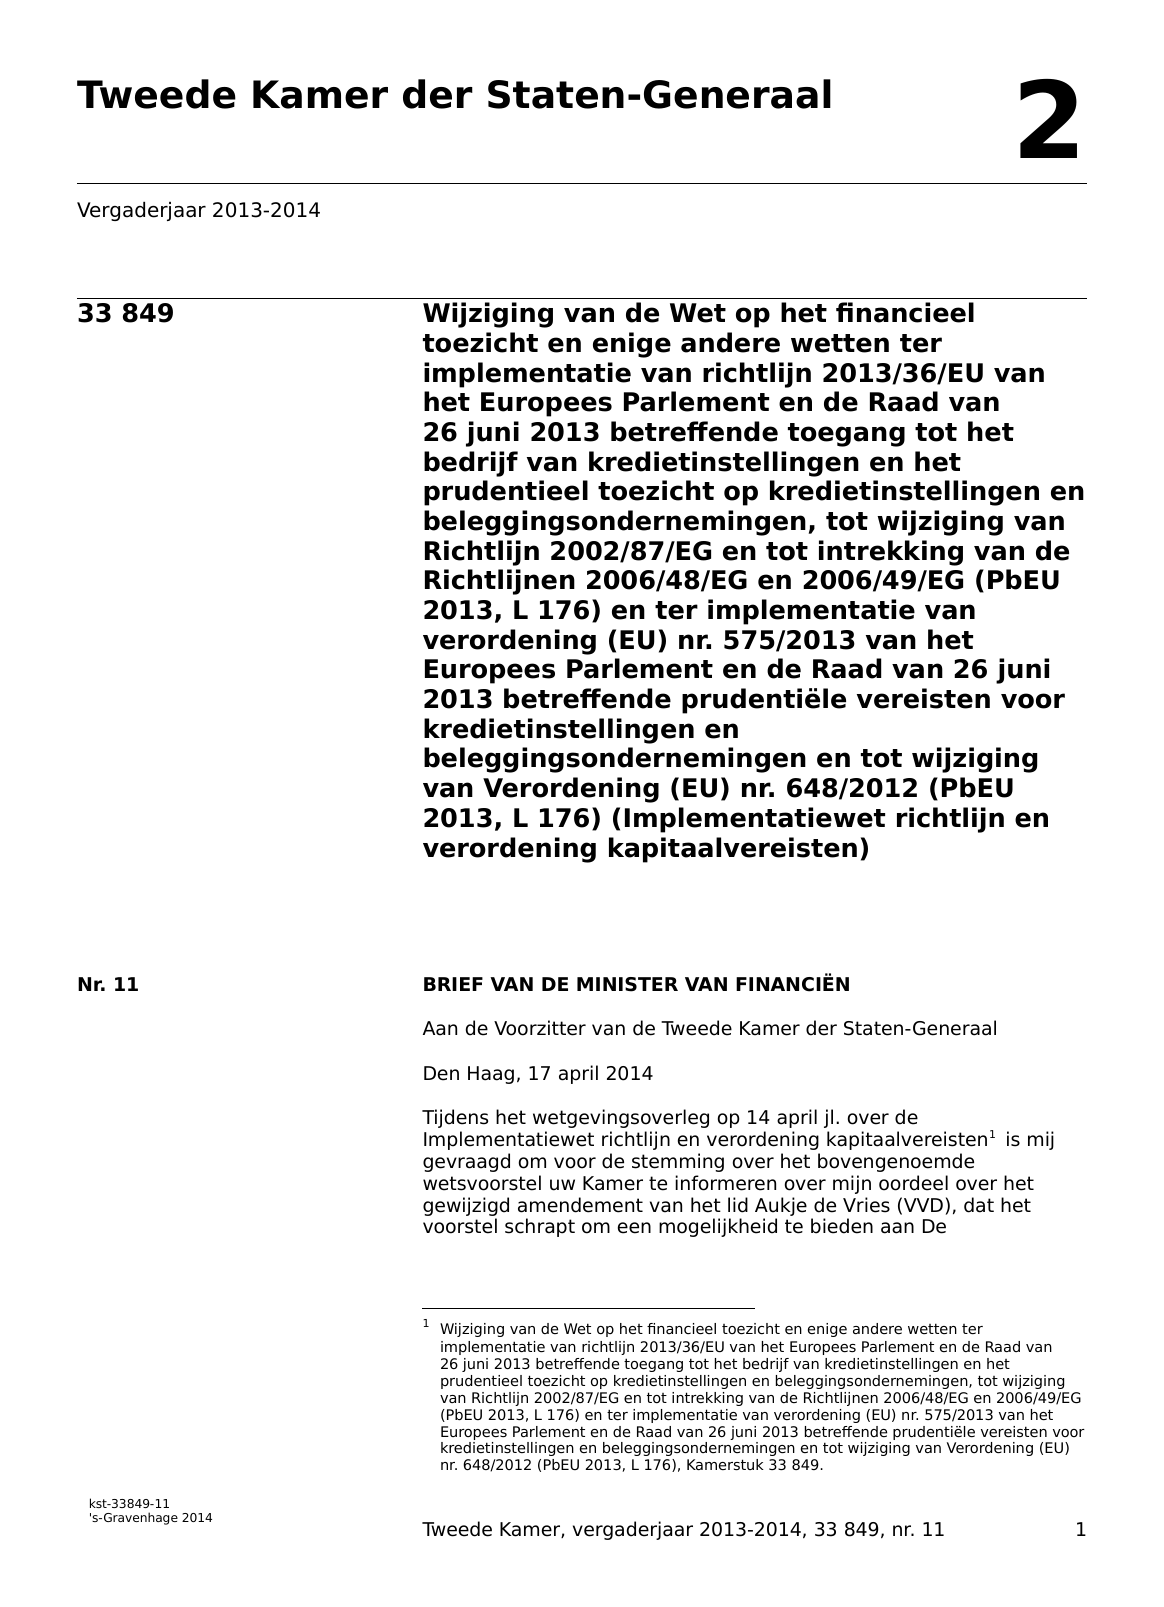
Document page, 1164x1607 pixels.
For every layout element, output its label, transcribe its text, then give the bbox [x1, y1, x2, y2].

text kst-33849-11 [88, 1497, 323, 1511]
text Den Haag, 17 april 2014 [422, 1062, 1087, 1084]
table_header 2 [886, 59, 1087, 183]
subtitle Nr. 11 BRIEF VAN DE MINISTER VAN FINANCIËN [77, 974, 1087, 996]
table_header Tweede Kamer der Staten-Generaal [77, 59, 886, 183]
text Wijziging van de Wet op het financieel toezicht en enige andere wetten ter implementatie van richtlijn 2013/36/EU van het Europees Parlement en de Raad van 26 juni 2013 betreffende toegang tot het bedrijf van kredietinstellingen en het prudentieel toezicht op kredietinstellingen en beleggingsondernemingen, tot wijziging van Richtlijn 2002/87/EG en tot intrekking van de Richtlijnen 2006/48/EG en 2006/49/EG (PbEU 2013, L 176) en ter implementatie van verordening (EU) nr. 575/2013 van het Europees Parlement en de Raad van 26 juni 2013 betreffende prudentiële vereisten voor kredietinstellingen en beleggingsondernemingen en tot wijziging van Verordening (EU) nr. 648/2012 (PbEU 2013, L 176), Kamerstuk 33 849. [422, 1317, 1087, 1474]
text Aan de Voorzitter van de Tweede Kamer der Staten-Generaal [422, 1018, 1087, 1040]
text Tijdens het wetgevingsoverleg op 14 april jl. over de Implementatiewet richtlijn en verordening kapitaalvereisten is mij gevraagd om voor de stemming over het bovengenoemde wetsvoorstel uw Kamer te informeren over mijn oordeel over het gewijzigd amendement van het lid Aukje de Vries (VVD), dat het voorstel schrapt om een mogelijkheid te bieden aan De [422, 1107, 1087, 1238]
text 's-Gravenhage 2014 [88, 1511, 323, 1525]
table_cell Vergaderjaar 2013-2014 [77, 184, 1087, 298]
subtitle 33 849 Wijziging van de Wet op het financieel toezicht en enige andere wetten ter implementatie van richtlijn 2013/36/EU van het Europees Parlement en de Raad van 26 juni 2013 betreffende toegang tot het bedrijf van kredietinstellingen en het prudentieel toezicht op kredietinstellingen en beleggingsondernemingen, tot wijziging van Richtlijn 2002/87/EG en tot intrekking van de Richtlijnen 2006/48/EG en 2006/49/EG (PbEU 2013, L 176) en ter implementatie van verordening (EU) nr. 575/2013 van het Europees Parlement en de Raad van 26 juni 2013 betreffende prudentiële vereisten voor kredietinstellingen en beleggingsondernemingen en tot wijziging van Verordening (EU) nr. 648/2012 (PbEU 2013, L 176) (Implementatiewet richtlijn en verordening kapitaalvereisten) [77, 299, 1087, 863]
